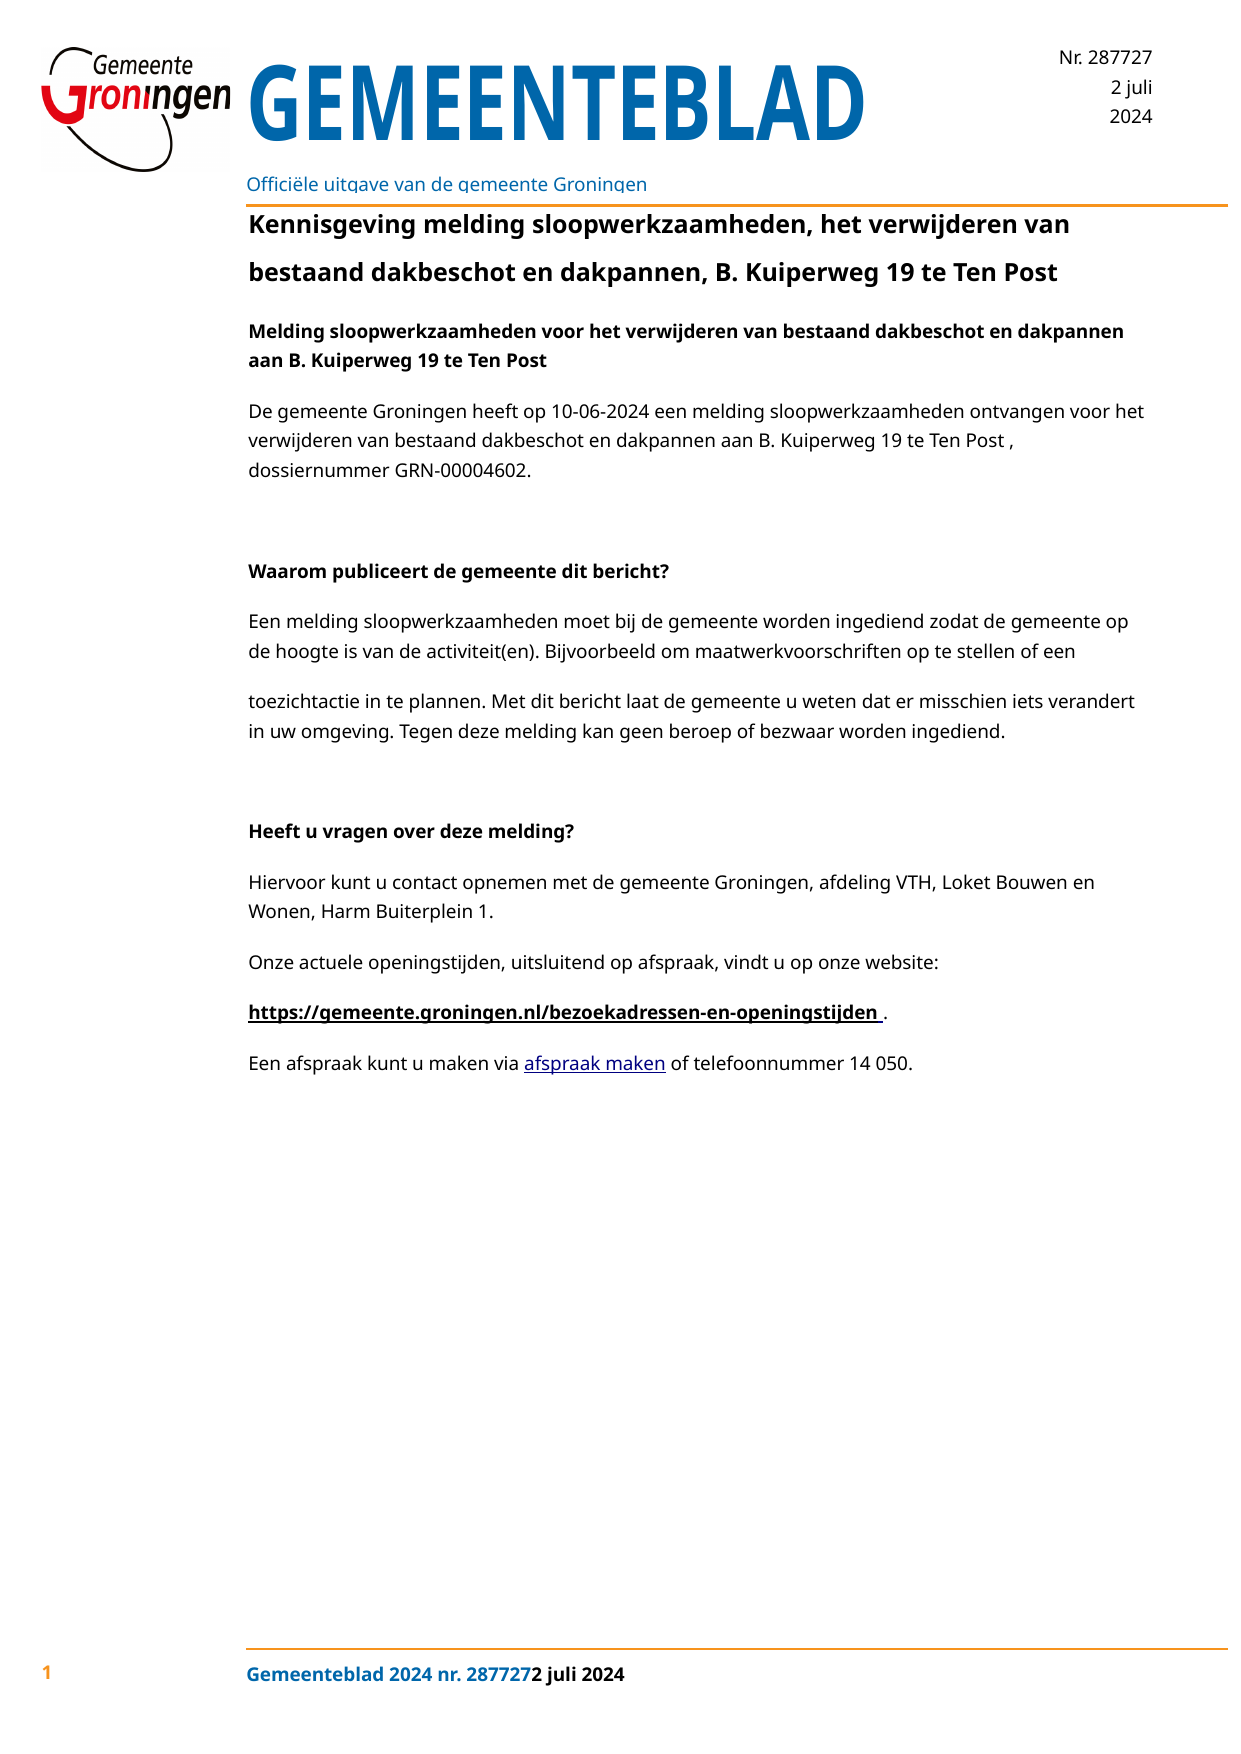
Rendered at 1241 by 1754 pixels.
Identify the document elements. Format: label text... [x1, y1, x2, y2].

text Heeft u vragen over deze melding? [248, 819, 1152, 844]
text Hiervoor kunt u contact opnemen met de gemeente Groningen, afdeling VTH, Loket Bouwen en Wonen, Harm Buiterplein 1. [248, 869, 1152, 924]
picture [41, 47, 231, 172]
text Waarom publiceert de gemeente dit bericht? [248, 558, 1152, 584]
text Melding sloopwerkzaamheden voor het verwijderen van bestaand dakbeschot en dakpannen aan B. Kuiperweg 19 te Ten Post [248, 318, 1152, 373]
text Een melding sloopwerkzaamheden moet bij de gemeente worden ingediend zodat de gemeente op de hoogte is van de activiteit(en). Bijvoorbeeld om maatwerkvoorschriften op te stellen of een [248, 608, 1152, 664]
text De gemeente Groningen heeft op 10-06-2024 een melding sloopwerkzaamheden ontvangen voor het verwijderen van bestaand dakbeschot en dakpannen aan B. Kuiperweg 19 te Ten Post , dossiernummer GRN-00004602. [248, 398, 1152, 483]
text Een afspraak kunt u maken via afspraak maken of telefoonnummer 14 050. [248, 1050, 1152, 1076]
text Onze actuele openingstijden, uitsluitend op afspraak, vindt u op onze website: [248, 949, 1152, 975]
text Kennisgeving melding sloopwerkzaamheden, het verwijderen van bestaand dakbeschot en dakpannen, B. Kuiperweg 19 te Ten Post [248, 207, 1152, 288]
text toezichtactie in te plannen. Met dit bericht laat de gemeente u weten dat er misschien iets verandert in uw omgeving. Tegen deze melding kan geen beroep of bezwaar worden ingediend. [248, 688, 1152, 744]
text https://gemeente.groningen.nl/bezoekadressen-en-openingstijden . [248, 999, 1152, 1025]
